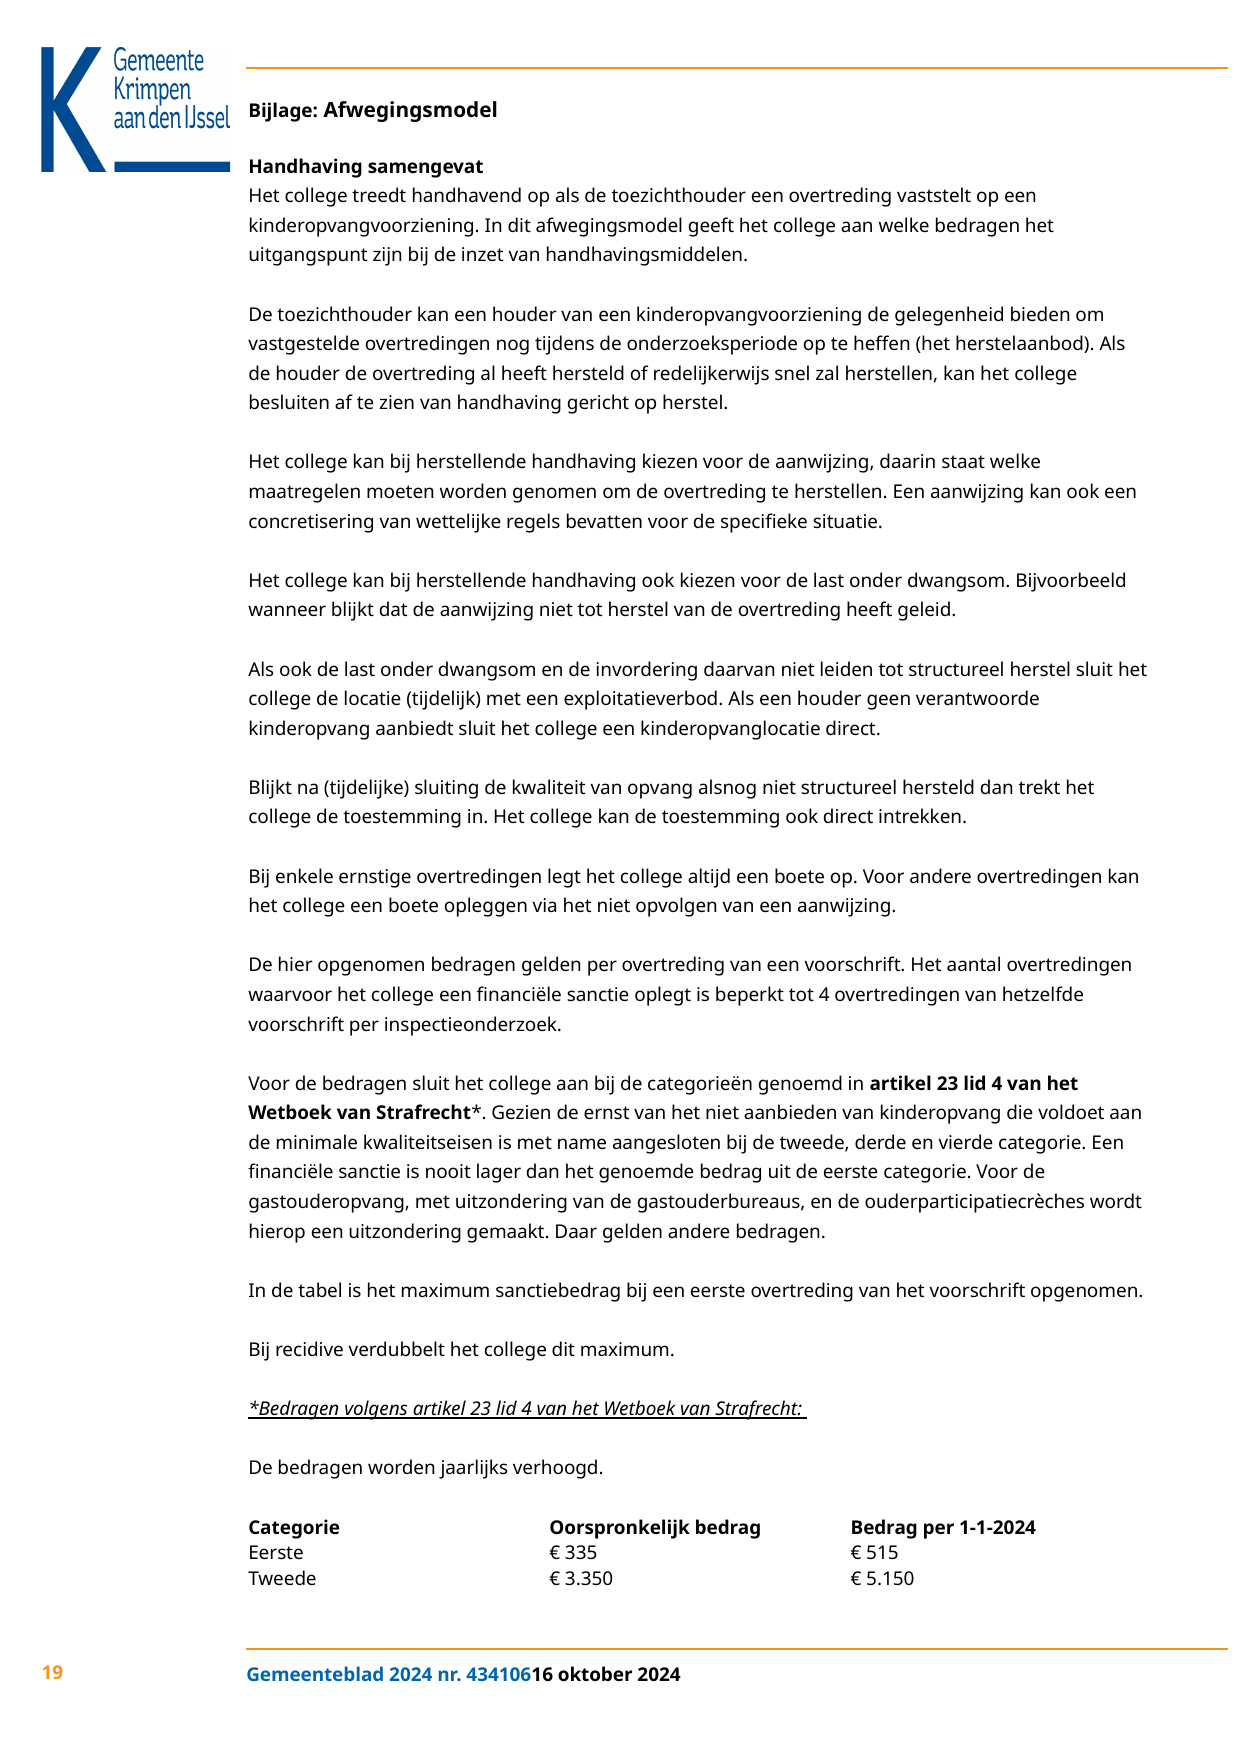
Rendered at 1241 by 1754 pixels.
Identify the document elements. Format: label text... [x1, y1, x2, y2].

table_cell € 515 [850, 1540, 1152, 1565]
text Het college kan bij herstellende handhaving kiezen voor de aanwijzing, daarin staat welke maatregelen moeten worden genomen om de overtreding te herstellen. Een aanwijzing kan ook een concretisering van wettelijke regels bevatten voor de specifieke situatie. [248, 449, 1152, 534]
table_header Oorspronkelijk bedrag [549, 1514, 850, 1539]
text Bij recidive verdubbelt het college dit maximum. [248, 1336, 1152, 1362]
table_cell € 5.150 [850, 1565, 1152, 1591]
text In de tabel is het maximum sanctiebedrag bij een eerste overtreding van het voorschrift opgenomen. [248, 1277, 1152, 1303]
table_header Categorie [248, 1514, 549, 1539]
table_cell € 335 [549, 1540, 850, 1565]
text De toezichthouder kan een houder van een kinderopvangvoorziening de gelegenheid bieden om vastgestelde overtredingen nog tijdens de onderzoeksperiode op te heffen (het herstelaanbod). Als de houder de overtreding al heeft hersteld of redelijkerwijs snel zal herstellen, kan het college besluiten af te zien van handhaving gericht op herstel. [248, 301, 1152, 415]
text Het college kan bij herstellende handhaving ook kiezen voor de last onder dwangsom. Bijvoorbeeld wanneer blijkt dat de aanwijzing niet tot herstel van de overtreding heeft geleid. [248, 567, 1152, 622]
text Als ook de last onder dwangsom en de invordering daarvan niet leiden tot structureel herstel sluit het college de locatie (tijdelijk) met een exploitatieverbod. Als een houder geen verantwoorde kinderopvang aanbiedt sluit het college een kinderopvanglocatie direct. [248, 656, 1152, 741]
text Bijlage: Afwegingsmodel [248, 95, 1152, 123]
picture [41, 47, 231, 172]
table_cell Eerste [248, 1540, 549, 1565]
table_cell Tweede [248, 1565, 549, 1591]
text De hier opgenomen bedragen gelden per overtreding van een voorschrift. Het aantal overtredingen waarvoor het college een financiële sanctie oplegt is beperkt tot 4 overtredingen van hetzelfde voorschrift per inspectieonderzoek. [248, 952, 1152, 1037]
table_cell € 3.350 [549, 1565, 850, 1591]
text *Bedragen volgens artikel 23 lid 4 van het Wetboek van Strafrecht: [248, 1395, 1152, 1421]
text Bij enkele ernstige overtredingen legt het college altijd een boete op. Voor andere overtredingen kan het college een boete opleggen via het niet opvolgen van een aanwijzing. [248, 863, 1152, 918]
text De bedragen worden jaarlijks verhoogd. [248, 1454, 1152, 1480]
table_header Bedrag per 1-1-2024 [850, 1514, 1152, 1539]
text Blijkt na (tijdelijke) sluiting de kwaliteit van opvang alsnog niet structureel hersteld dan trekt het college de toestemming in. Het college kan de toestemming ook direct intrekken. [248, 774, 1152, 829]
text Het college treedt handhavend op als de toezichthouder een overtreding vaststelt op een kinderopvangvoorziening. In dit afwegingsmodel geeft het college aan welke bedragen het uitgangspunt zijn bij de inzet van handhavingsmiddelen. [248, 182, 1152, 267]
text Handhaving samengevat [248, 153, 1152, 179]
text Voor de bedragen sluit het college aan bij de categorieën genoemd in artikel 23 lid 4 van het Wetboek van Strafrecht*. Gezien de ernst van het niet aanbieden van kinderopvang die voldoet aan de minimale kwaliteitseisen is met name aangesloten bij de tweede, derde en vierde categorie. Een financiële sanctie is nooit lager dan het genoemde bedrag uit de eerste categorie. Voor de gastouderopvang, met uitzondering van de gastouderbureaus, en de ouderparticipatiecrèches wordt hierop een uitzondering gemaakt. Daar gelden andere bedragen. [248, 1070, 1152, 1244]
